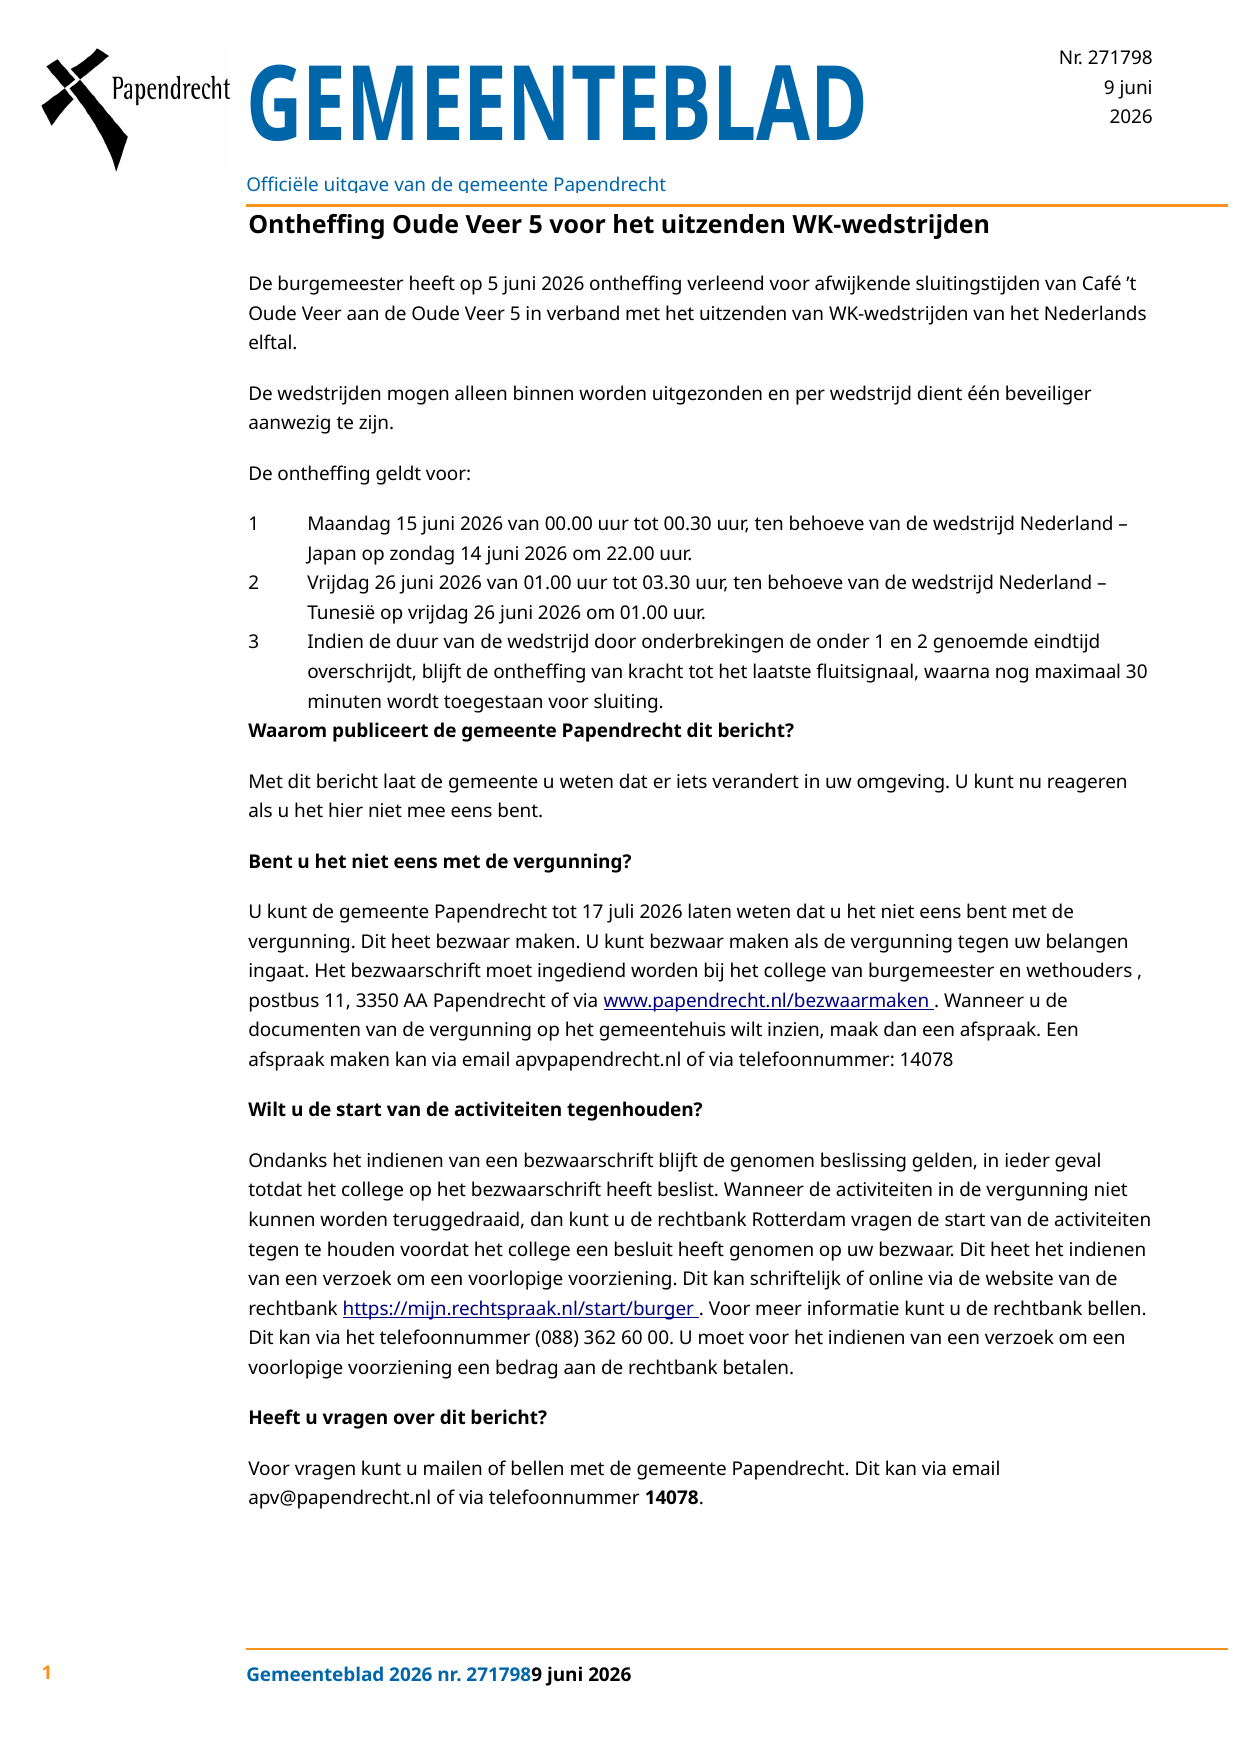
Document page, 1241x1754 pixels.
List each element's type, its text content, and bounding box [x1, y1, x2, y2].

list Indien de duur van de wedstrijd door onderbrekingen de onder 1 en 2 genoemde eindtijd overschrijdt, blijft de ontheffing van kracht tot het laatste fluitsignaal, waarna nog maximaal 30 minuten wordt toegestaan voor sluiting. [248, 629, 1152, 713]
text Ontheffing Oude Veer 5 voor het uitzenden WK-wedstrijden [248, 207, 1152, 241]
text Wilt u de start van de activiteiten tegenhouden? [248, 1097, 1152, 1122]
list Maandag 15 juni 2026 van 00.00 uur tot 00.30 uur, ten behoeve van de wedstrijd Nederland – Japan op zondag 14 juni 2026 om 22.00 uur. [248, 510, 1152, 566]
text Voor vragen kunt u mailen of bellen met de gemeente Papendrecht. Dit kan via email apv@papendrecht.nl of via telefoonnummer 14078. [248, 1455, 1152, 1510]
text Met dit bericht laat de gemeente u weten dat er iets verandert in uw omgeving. U kunt nu reageren als u het hier niet mee eens bent. [248, 768, 1152, 823]
text De ontheffing geldt voor: [248, 460, 1152, 486]
picture [41, 47, 231, 172]
list Vrijdag 26 juni 2026 van 01.00 uur tot 03.30 uur, ten behoeve van de wedstrijd Nederland – Tunesië op vrijdag 26 juni 2026 om 01.00 uur. [248, 569, 1152, 625]
text Bent u het niet eens met de vergunning? [248, 848, 1152, 873]
text Waarom publiceert de gemeente Papendrecht dit bericht? [248, 717, 1152, 743]
text De wedstrijden mogen alleen binnen worden uitgezonden en per wedstrijd dient één beveiliger aanwezig te zijn. [248, 380, 1152, 435]
text De burgemeester heeft op 5 juni 2026 ontheffing verleend voor afwijkende sluitingstijden van Café ’t Oude Veer aan de Oude Veer 5 in verband met het uitzenden van WK-wedstrijden van het Nederlands elftal. [248, 270, 1152, 355]
text Ondanks het indienen van een bezwaarschrift blijft de genomen beslissing gelden, in ieder geval totdat het college op het bezwaarschrift heeft beslist. Wanneer de activiteiten in de vergunning niet kunnen worden teruggedraaid, dan kunt u de rechtbank Rotterdam vragen de start van de activiteiten tegen te houden voordat het college een besluit heeft genomen op uw bezwaar. Dit heet het indienen van een verzoek om een voorlopige voorziening. Dit kan schriftelijk of online via de website van de rechtbank https://mijn.rechtspraak.nl/start/burger . Voor meer informatie kunt u de rechtbank bellen. Dit kan via het telefoonnummer (088) 362 60 00. U moet voor het indienen van een verzoek om een voorlopige voorziening een bedrag aan de rechtbank betalen. [248, 1147, 1152, 1380]
text Heeft u vragen over dit bericht? [248, 1404, 1152, 1430]
text U kunt de gemeente Papendrecht tot 17 juli 2026 laten weten dat u het niet eens bent met de vergunning. Dit heet bezwaar maken. U kunt bezwaar maken als de vergunning tegen uw belangen ingaat. Het bezwaarschrift moet ingediend worden bij het college van burgemeester en wethouders , postbus 11, 3350 AA Papendrecht of via www.papendrecht.nl/bezwaarmaken . Wanneer u de documenten van de vergunning op het gemeentehuis wilt inzien, maak dan een afspraak. Een afspraak maken kan via email apvpapendrecht.nl of via telefoonnummer: 14078 [248, 898, 1152, 1072]
